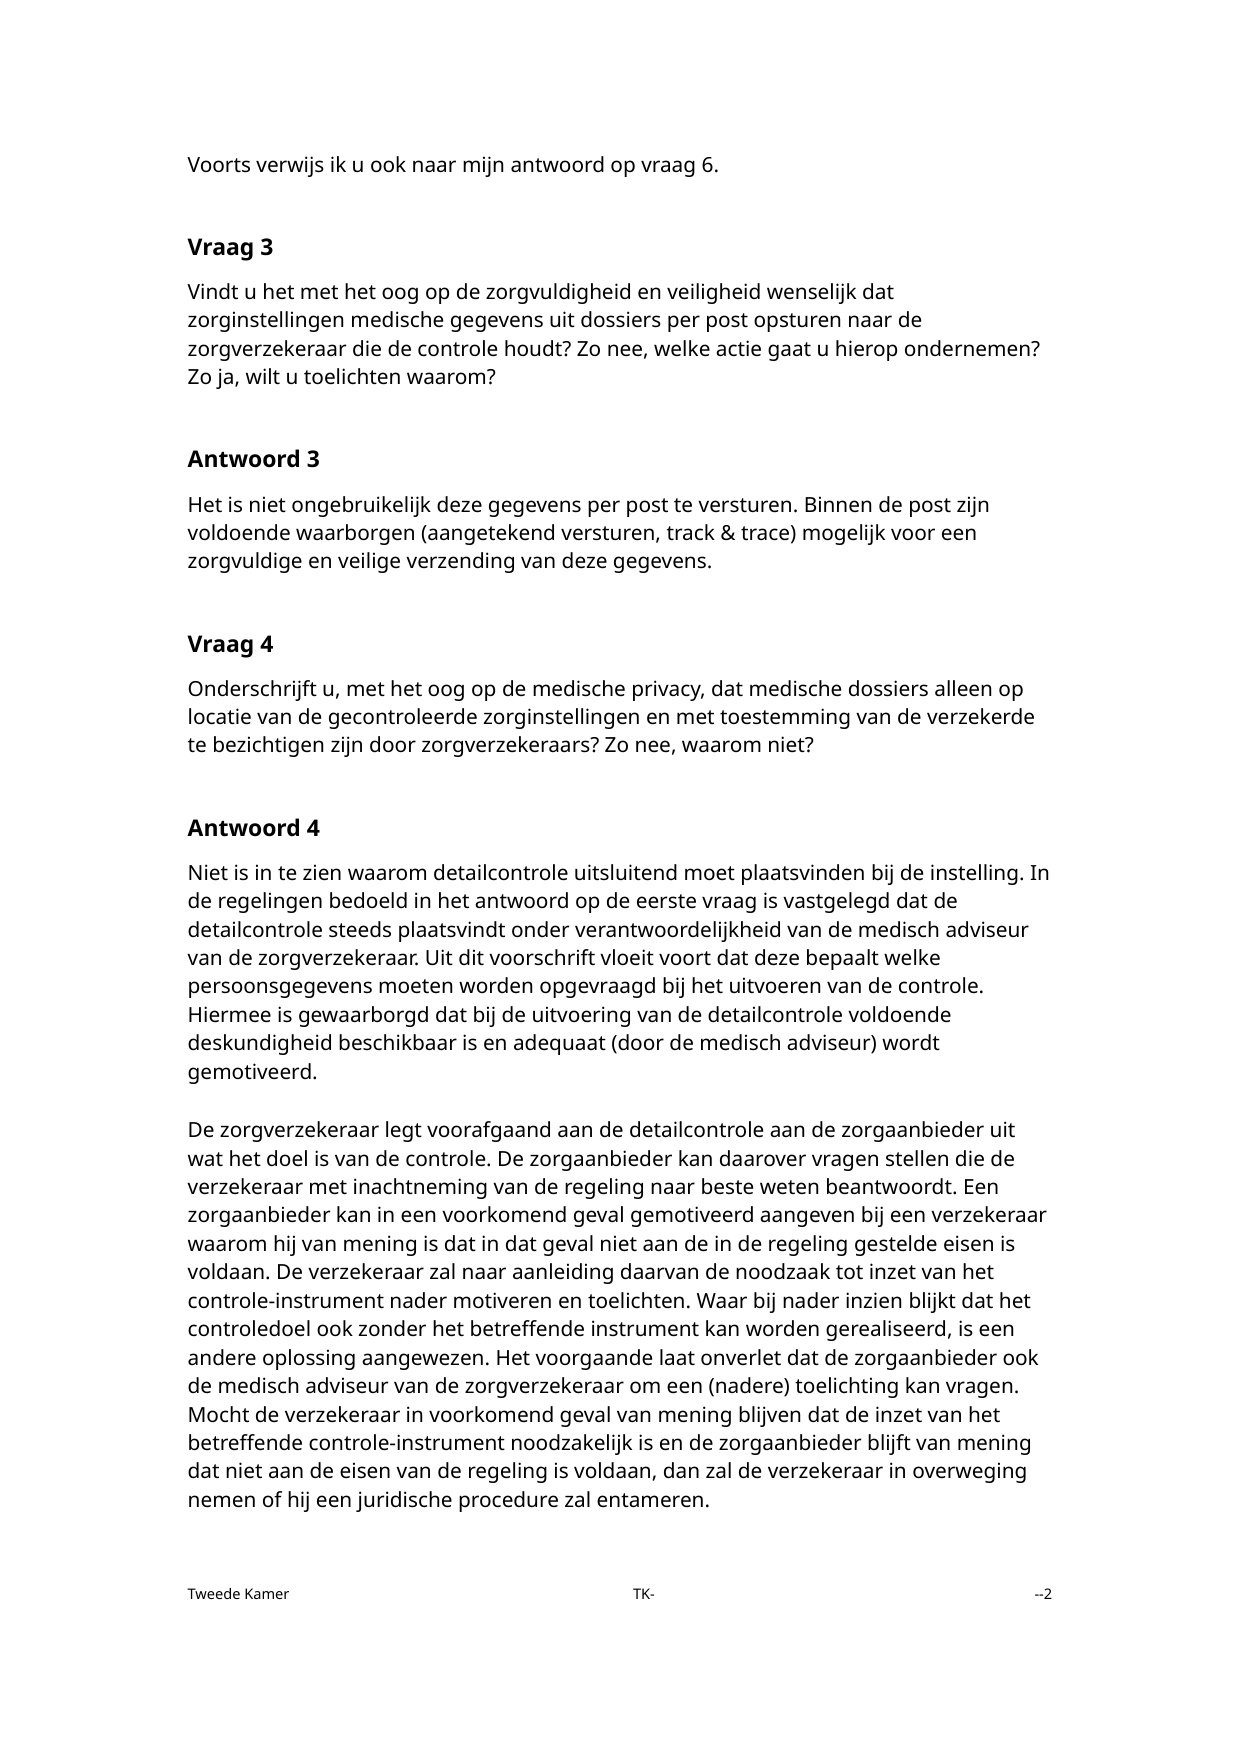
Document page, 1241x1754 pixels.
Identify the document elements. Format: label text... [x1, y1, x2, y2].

text Vindt u het met het oog op de zorgvuldigheid en veiligheid wenselijk dat zorginstellingen medische gegevens uit dossiers per post opsturen naar de zorgverzekeraar die de controle houdt? Zo nee, welke actie gaat u hierop ondernemen? Zo ja, wilt u toelichten waarom? [187, 277, 1053, 391]
subtitle Vraag 3 [187, 231, 1053, 262]
text Onderschrijft u, met het oog op de medische privacy, dat medische dossiers alleen op locatie van de gecontroleerde zorginstellingen en met toestemming van de verzekerde te bezichtigen zijn door zorgverzekeraars? Zo nee, waarom niet? [187, 674, 1053, 759]
text De zorgverzekeraar legt voorafgaand aan de detailcontrole aan de zorgaanbieder uit wat het doel is van de controle. De zorgaanbieder kan daarover vragen stellen die de verzekeraar met inachtneming van de regeling naar beste weten beantwoordt. Een zorgaanbieder kan in een voorkomend geval gemotiveerd aangeven bij een verzekeraar waarom hij van mening is dat in dat geval niet aan de in de regeling gestelde eisen is voldaan. De verzekeraar zal naar aanleiding daarvan de noodzaak tot inzet van het controle-instrument nader motiveren en toelichten. Waar bij nader inzien blijkt dat het controledoel ook zonder het betreffende instrument kan worden gerealiseerd, is een andere oplossing aangewezen. Het voorgaande laat onverlet dat de zorgaanbieder ook de medisch adviseur van de zorgverzekeraar om een (nadere) toelichting kan vragen. Mocht de verzekeraar in voorkomend geval van mening blijven dat de inzet van het betreffende controle-instrument noodzakelijk is en de zorgaanbieder blijft van mening dat niet aan de eisen van de regeling is voldaan, dan zal de verzekeraar in overweging nemen of hij een juridische procedure zal entameren. [187, 1115, 1053, 1513]
text Voorts verwijs ik u ook naar mijn antwoord op vraag 6. [187, 150, 1053, 178]
subtitle Antwoord 3 [187, 443, 1053, 475]
subtitle Antwoord 4 [187, 812, 1053, 843]
subtitle Vraag 4 [187, 627, 1053, 659]
text Het is niet ongebruikelijk deze gegevens per post te versturen. Binnen de post zijn voldoende waarborgen (aangetekend versturen, track & trace) mogelijk voor een zorgvuldige en veilige verzending van deze gegevens. [187, 490, 1053, 575]
text Niet is in te zien waarom detailcontrole uitsluitend moet plaatsvinden bij de instelling. In de regelingen bedoeld in het antwoord op de eerste vraag is vastgelegd dat de detailcontrole steeds plaatsvindt onder verantwoordelijkheid van de medisch adviseur van de zorgverzekeraar. Uit dit voorschrift vloeit voort dat deze bepaalt welke persoonsgegevens moeten worden opgevraagd bij het uitvoeren van de controle. Hiermee is gewaarborgd dat bij de uitvoering van de detailcontrole voldoende deskundigheid beschikbaar is en adequaat (door de medisch adviseur) wordt gemotiveerd. [187, 858, 1053, 1085]
